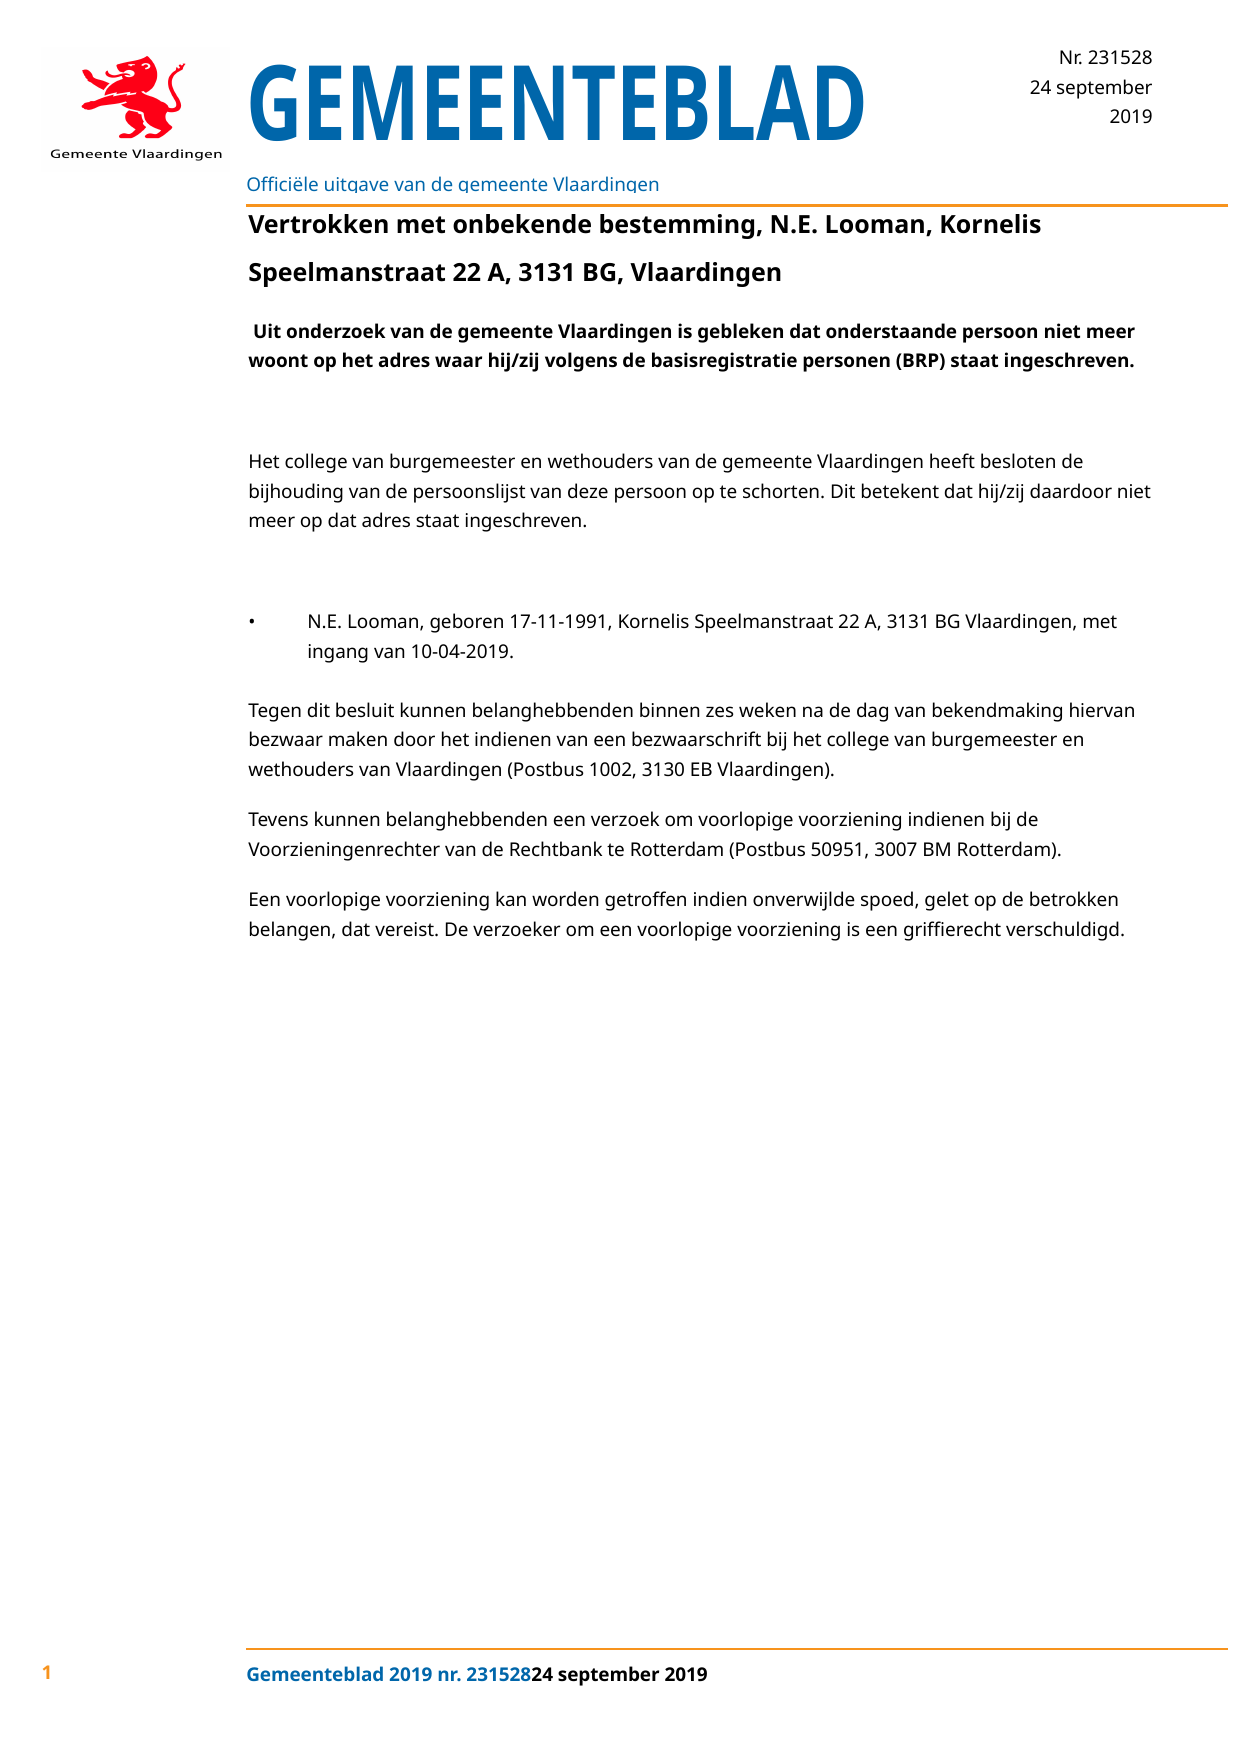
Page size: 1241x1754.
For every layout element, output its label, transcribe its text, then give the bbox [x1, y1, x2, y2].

text Vertrokken met onbekende bestemming, N.E. Looman, Kornelis Speelmanstraat 22 A, 3131 BG, Vlaardingen [248, 207, 1152, 288]
text Uit onderzoek van de gemeente Vlaardingen is gebleken dat onderstaande persoon niet meer woont op het adres waar hij/zij volgens de basisregistratie personen (BRP) staat ingeschreven. [248, 318, 1152, 373]
picture [41, 47, 231, 172]
text Het college van burgemeester en wethouders van de gemeente Vlaardingen heeft besloten de bijhouding van de persoonslijst van deze persoon op te schorten. Dit betekent dat hij/zij daardoor niet meer op dat adres staat ingeschreven. [248, 448, 1152, 533]
list N.E. Looman, geboren 17-11-1991, Kornelis Speelmanstraat 22 A, 3131 BG Vlaardingen, met ingang van 10-04-2019. [248, 608, 1152, 664]
text Een voorlopige voorziening kan worden getroffen indien onverwijlde spoed, gelet op de betrokken belangen, dat vereist. De verzoeker om een voorlopige voorziening is een griffierecht verschuldigd. [248, 887, 1152, 942]
text Tevens kunnen belanghebbenden een verzoek om voorlopige voorziening indienen bij de Voorzieningenrechter van de Rechtbank te Rotterdam (Postbus 50951, 3007 BM Rotterdam). [248, 807, 1152, 862]
text Tegen dit besluit kunnen belanghebbenden binnen zes weken na de dag van bekendmaking hiervan bezwaar maken door het indienen van een bezwaarschrift bij het college van burgemeester en wethouders van Vlaardingen (Postbus 1002, 3130 EB Vlaardingen). [248, 697, 1152, 782]
